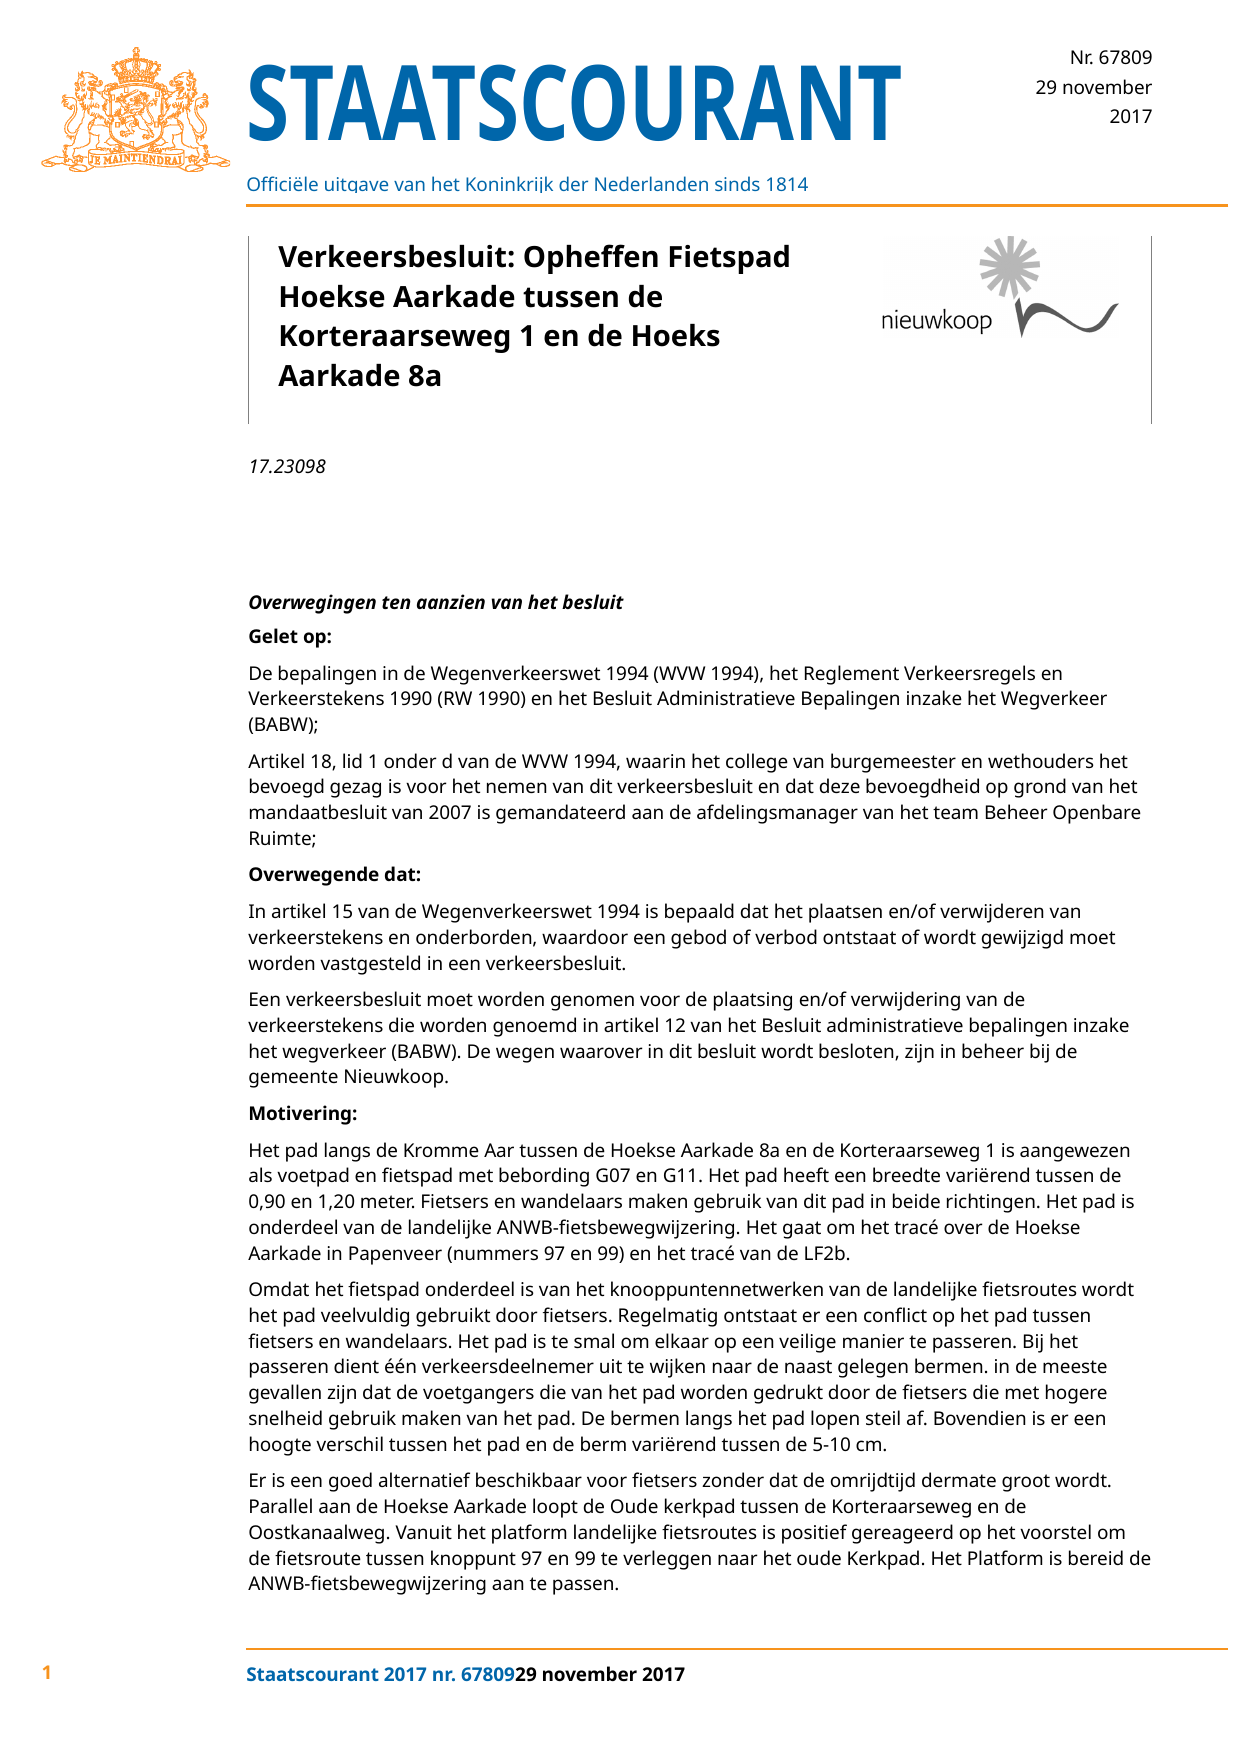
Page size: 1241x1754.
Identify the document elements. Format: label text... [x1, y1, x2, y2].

text Gelet op: [248, 623, 1152, 649]
text Er is een goed alternatief beschikbaar voor fietsers zonder dat de omrijdtijd dermate groot wordt. Parallel aan de Hoekse Aarkade loopt de Oude kerkpad tussen de Korteraarseweg en de Oostkanaalweg. Vanuit het platform landelijke fietsroutes is positief gereageerd op het voorstel om de fietsroute tussen knoppunt 97 en 99 te verleggen naar het oude Kerkpad. Het Platform is bereid de ANWB-fietsbewegwijzering aan te passen. [248, 1468, 1152, 1596]
text Artikel 18, lid 1 onder d van de WVW 1994, waarin het college van burgemeester en wethouders het bevoegd gezag is voor het nemen van dit verkeersbesluit en dat deze bevoegdheid op grond van het mandaatbesluit van 2007 is gemandateerd aan de afdelingsmanager van het team Beheer Openbare Ruimte; [248, 748, 1152, 851]
table_header Verkeersbesluit: Opheffen Fietspad Hoekse Aarkade tussen de Korteraarseweg 1 en de Hoeks Aarkade 8a [249, 236, 850, 424]
text Een verkeersbesluit moet worden genomen voor de plaatsing en/of verwijdering van de verkeerstekens die worden genoemd in artikel 12 van het Besluit administratieve bepalingen inzake het wegverkeer (BABW). De wegen waarover in dit besluit wordt besloten, zijn in beheer bij de gemeente Nieuwkoop. [248, 986, 1152, 1089]
text Overwegingen ten aanzien van het besluit [248, 589, 1152, 615]
text 17.23098 [248, 454, 1152, 479]
table_header [850, 236, 1151, 424]
text Het pad langs de Kromme Aar tussen de Hoekse Aarkade 8a en de Korteraarseweg 1 is aangewezen als voetpad en fietspad met bebording G07 en G11. Het pad heeft een breedte variërend tussen de 0,90 en 1,20 meter. Fietsers en wandelaars maken gebruik van dit pad in beide richtingen. Het pad is onderdeel van de landelijke ANWB-fietsbewegwijzering. Het gaat om het tracé over de Hoekse Aarkade in Papenveer (nummers 97 en 99) en het tracé van de LF2b. [248, 1137, 1152, 1266]
text Omdat het fietspad onderdeel is van het knooppuntennetwerken van de landelijke fietsroutes wordt het pad veelvuldig gebruikt door fietsers. Regelmatig ontstaat er een conflict op het pad tussen fietsers en wandelaars. Het pad is te smal om elkaar op een veilige manier te passeren. Bij het passeren dient één verkeersdeelnemer uit te wijken naar de naast gelegen bermen. in de meeste gevallen zijn dat de voetgangers die van het pad worden gedrukt door de fietsers die met hogere snelheid gebruik maken van het pad. De bermen langs het pad lopen steil af. Bovendien is er een hoogte verschil tussen het pad en de berm variërend tussen de 5-10 cm. [248, 1277, 1152, 1457]
text Overwegende dat: [248, 862, 1152, 887]
picture [41, 47, 231, 172]
picture [882, 236, 1119, 338]
text In artikel 15 van de Wegenverkeerswet 1994 is bepaald dat het plaatsen en/of verwijderen van verkeerstekens en onderborden, waardoor een gebod of verbod ontstaat of wordt gewijzigd moet worden vastgesteld in een verkeersbesluit. [248, 898, 1152, 976]
text Motivering: [248, 1100, 1152, 1126]
text De bepalingen in de Wegenverkeerswet 1994 (WVW 1994), het Reglement Verkeersregels en Verkeerstekens 1990 (RW 1990) en het Besluit Administratieve Bepalingen inzake het Wegverkeer (BABW); [248, 660, 1152, 737]
